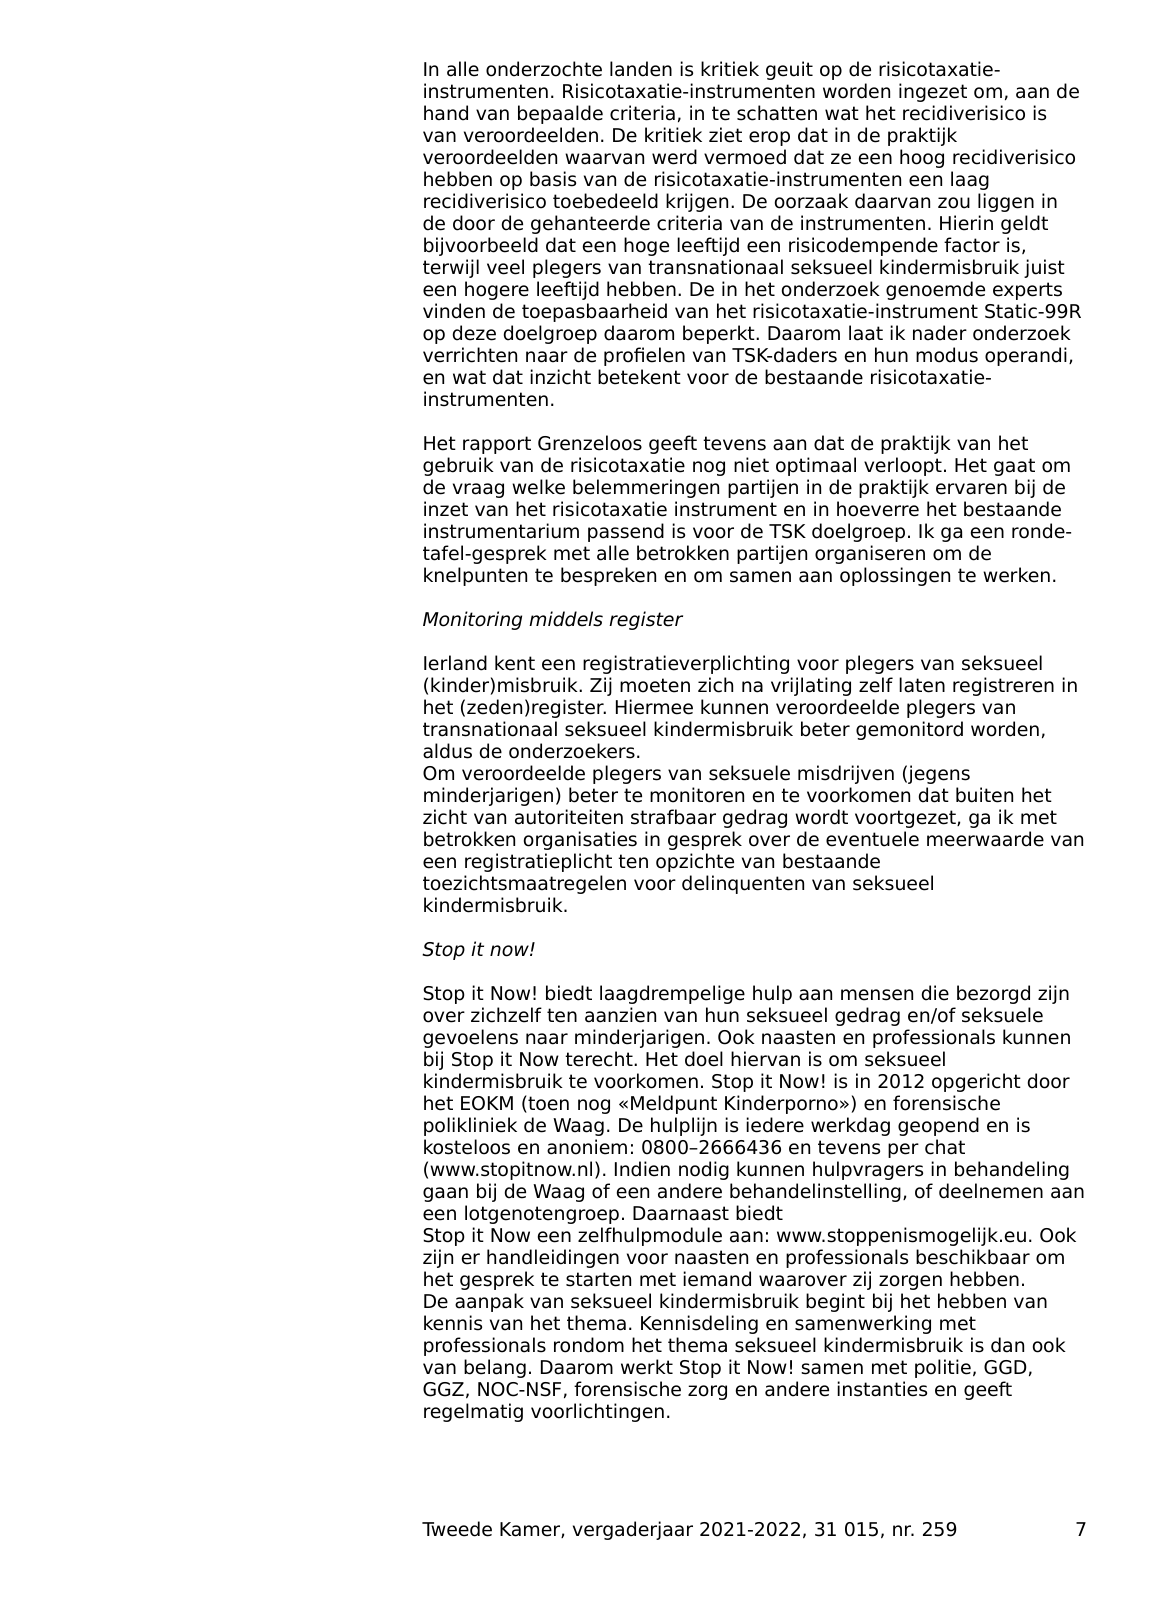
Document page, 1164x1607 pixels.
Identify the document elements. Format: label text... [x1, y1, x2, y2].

text Om veroordeelde plegers van seksuele misdrijven (jegens minderjarigen) beter te monitoren en te voorkomen dat buiten het zicht van autoriteiten strafbaar gedrag wordt voortgezet, ga ik met betrokken organisaties in gesprek over de eventuele meerwaarde van een registratieplicht ten opzichte van bestaande toezichtsmaatregelen voor delinquenten van seksueel kindermisbruik. [422, 763, 1087, 917]
subtitle Monitoring middels register [422, 609, 1087, 631]
text Stop it Now! biedt laagdrempelige hulp aan mensen die bezorgd zijn over zichzelf ten aanzien van hun seksueel gedrag en/of seksuele gevoelens naar minderjarigen. Ook naasten en professionals kunnen bij Stop it Now terecht. Het doel hiervan is om seksueel kindermisbruik te voorkomen. Stop it Now! is in 2012 opgericht door het EOKM (toen nog «Meldpunt Kinderporno») en forensische polikliniek de Waag. De hulplijn is iedere werkdag geopend en is kosteloos en anoniem: 0800–2666436 en tevens per chat (www.stopitnow.nl). Indien nodig kunnen hulpvragers in behandeling gaan bij de Waag of een andere behandelinstelling, of deelnemen aan een lotgenotengroep. Daarnaast biedt [422, 983, 1087, 1225]
text De aanpak van seksueel kindermisbruik begint bij het hebben van kennis van het thema. Kennisdeling en samenwerking met professionals rondom het thema seksueel kindermisbruik is dan ook van belang. Daarom werkt Stop it Now! samen met politie, GGD, GGZ, NOC-NSF, forensische zorg en andere instanties en geeft regelmatig voorlichtingen. [422, 1291, 1087, 1423]
text In alle onderzochte landen is kritiek geuit op de risicotaxatie-instrumenten. Risicotaxatie-instrumenten worden ingezet om, aan de hand van bepaalde criteria, in te schatten wat het recidiverisico is van veroordeelden. De kritiek ziet erop dat in de praktijk veroordeelden waarvan werd vermoed dat ze een hoog recidiverisico hebben op basis van de risicotaxatie-instrumenten een laag recidiverisico toebedeeld krijgen. De oorzaak daarvan zou liggen in de door de gehanteerde criteria van de instrumenten. Hierin geldt bijvoorbeeld dat een hoge leeftijd een risicodempende factor is, terwijl veel plegers van transnationaal seksueel kindermisbruik juist een hogere leeftijd hebben. De in het onderzoek genoemde experts vinden de toepasbaarheid van het risicotaxatie-instrument Static-99R op deze doelgroep daarom beperkt. Daarom laat ik nader onderzoek verrichten naar de profielen van TSK-daders en hun modus operandi, en wat dat inzicht betekent voor de bestaande risicotaxatie-instrumenten. [422, 59, 1087, 411]
text Ierland kent een registratieverplichting voor plegers van seksueel (kinder)misbruik. Zij moeten zich na vrijlating zelf laten registreren in het (zeden)register. Hiermee kunnen veroordeelde plegers van transnationaal seksueel kindermisbruik beter gemonitord worden, aldus de onderzoekers. [422, 653, 1087, 763]
text Het rapport Grenzeloos geeft tevens aan dat de praktijk van het gebruik van de risicotaxatie nog niet optimaal verloopt. Het gaat om de vraag welke belemmeringen partijen in de praktijk ervaren bij de inzet van het risicotaxatie instrument en in hoeverre het bestaande instrumentarium passend is voor de TSK doelgroep. Ik ga een ronde-tafel-gesprek met alle betrokken partijen organiseren om de knelpunten te bespreken en om samen aan oplossingen te werken. [422, 433, 1087, 587]
subtitle Stop it now! [422, 939, 1087, 961]
text Stop it Now een zelfhulpmodule aan: www.stoppenismogelijk.eu. Ook zijn er handleidingen voor naasten en professionals beschikbaar om het gesprek te starten met iemand waarover zij zorgen hebben. [422, 1225, 1087, 1291]
